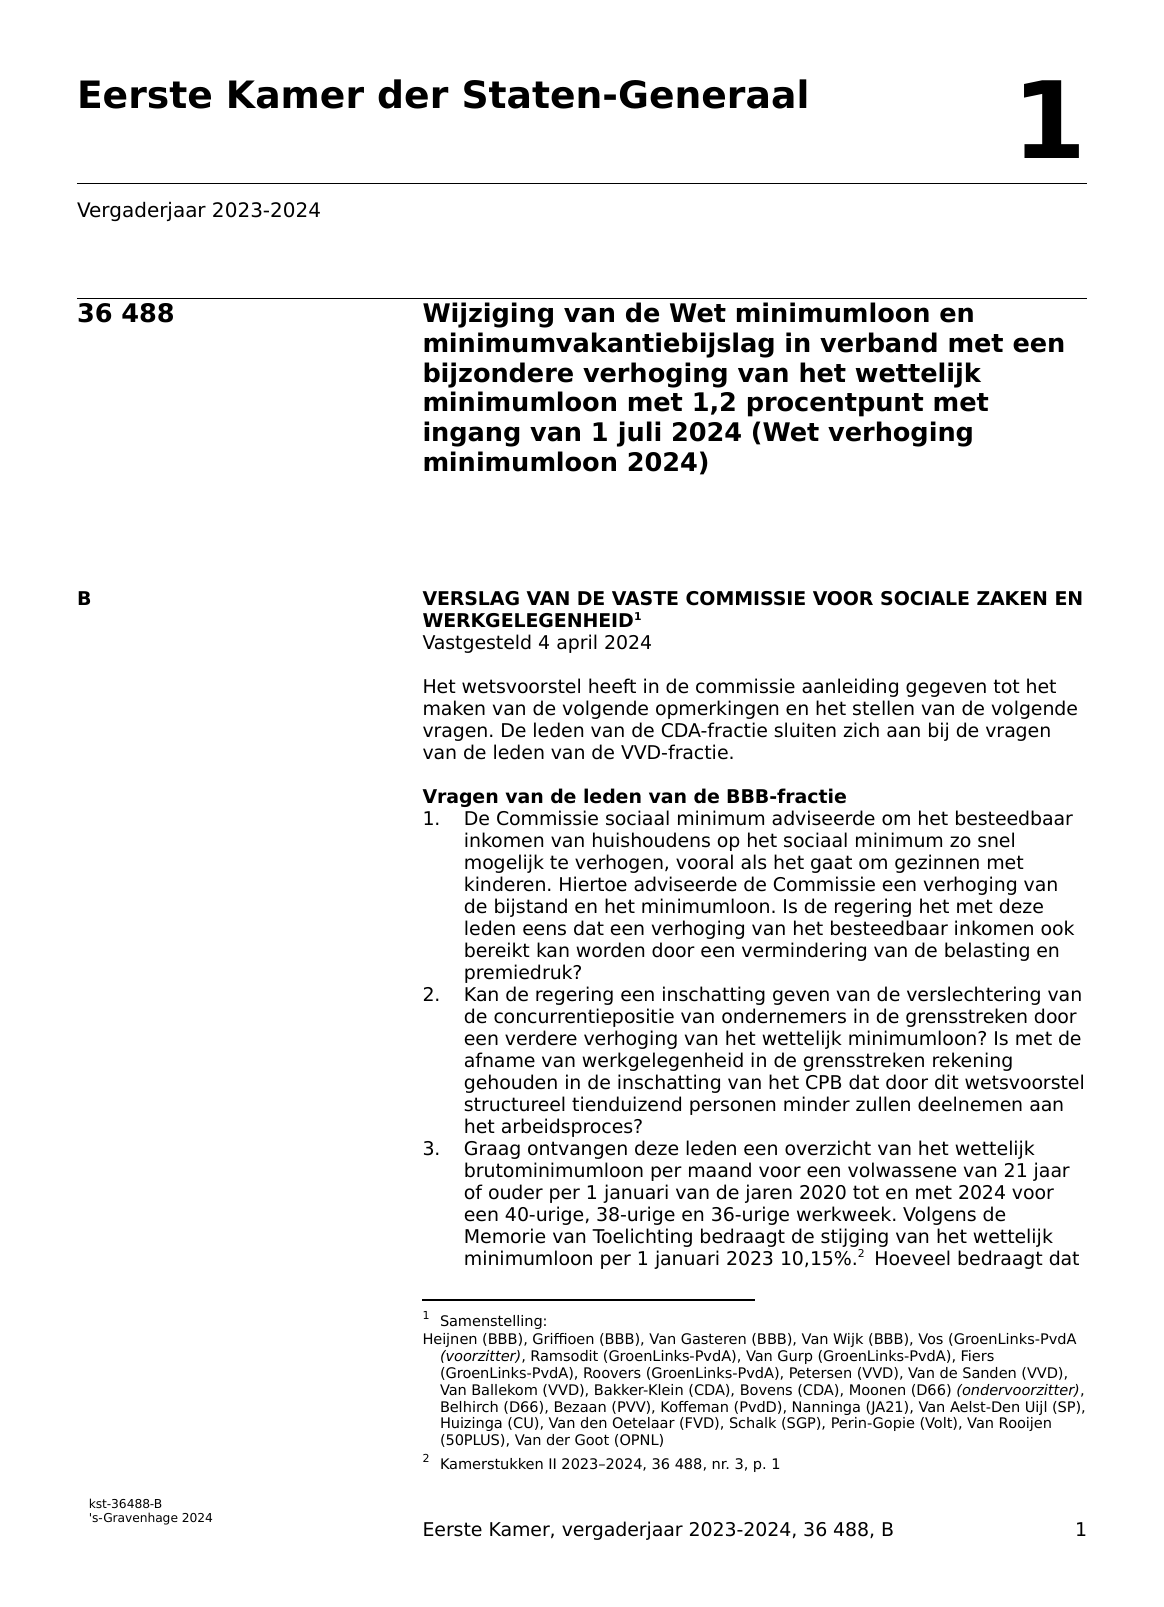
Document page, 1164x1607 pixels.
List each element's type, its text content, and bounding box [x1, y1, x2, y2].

text 3. Graag ontvangen deze leden een overzicht van het wettelijk brutominimumloon per maand voor een volwassene van 21 jaar of ouder per 1 januari van de jaren 2020 tot en met 2024 voor een 40-urige, 38-urige en 36-urige werkweek. Volgens de Memorie van Toelichting bedraagt de stijging van het wettelijk minimumloon per 1 januari 2023 10,15%. Hoeveel bedraagt dat [422, 1138, 1087, 1270]
subtitle 36 488 Wijziging van de Wet minimumloon en minimumvakantiebijslag in verband met een bijzondere verhoging van het wettelijk minimumloon met 1,2 procentpunt met ingang van 1 juli 2024 (Wet verhoging minimumloon 2024) [77, 299, 1087, 477]
subtitle Vragen van de leden van de BBB-fractie [422, 786, 1087, 808]
text 2. Kan de regering een inschatting geven van de verslechtering van de concurrentiepositie van ondernemers in de grensstreken door een verdere verhoging van het wettelijk minimumloon? Is met de afname van werkgelegenheid in de grensstreken rekening gehouden in de inschatting van het CPB dat door dit wetsvoorstel structureel tienduizend personen minder zullen deelnemen aan het arbeidsproces? [422, 984, 1087, 1138]
table_header 1 [886, 59, 1087, 183]
text Heijnen (BBB), Griffioen (BBB), Van Gasteren (BBB), Van Wijk (BBB), Vos (GroenLinks-PvdA (voorzitter), Ramsodit (GroenLinks-PvdA), Van Gurp (GroenLinks-PvdA), Fiers (GroenLinks-PvdA), Roovers (GroenLinks-PvdA), Petersen (VVD), Van de Sanden (VVD), Van Ballekom (VVD), Bakker-Klein (CDA), Bovens (CDA), Moonen (D66) (ondervoorzitter), Belhirch (D66), Bezaan (PVV), Koffeman (PvdD), Nanninga (JA21), Van Aelst-Den Uijl (SP), Huizinga (CU), Van den Oetelaar (FVD), Schalk (SGP), Perin-Gopie (Volt), Van Rooijen (50PLUS), Van der Goot (OPNL) [422, 1331, 1087, 1449]
text Vastgesteld 4 april 2024 [422, 632, 1087, 654]
subtitle B VERSLAG VAN DE VASTE COMMISSIE VOOR SOCIALE ZAKEN EN WERKGELEGENHEID [77, 588, 1087, 632]
text Samenstelling: [422, 1309, 1087, 1331]
text Het wetsvoorstel heeft in de commissie aanleiding gegeven tot het maken van de volgende opmerkingen en het stellen van de volgende vragen. De leden van de CDA-fractie sluiten zich aan bij de vragen van de leden van de VVD-fractie. [422, 676, 1087, 764]
table_header Eerste Kamer der Staten-Generaal [77, 59, 886, 183]
text Kamerstukken II 2023–2024, 36 488, nr. 3, p. 1 [422, 1452, 1087, 1474]
text 's-Gravenhage 2024 [88, 1511, 323, 1525]
text 1. De Commissie sociaal minimum adviseerde om het besteedbaar inkomen van huishoudens op het sociaal minimum zo snel mogelijk te verhogen, vooral als het gaat om gezinnen met kinderen. Hiertoe adviseerde de Commissie een verhoging van de bijstand en het minimumloon. Is de regering het met deze leden eens dat een verhoging van het besteedbaar inkomen ook bereikt kan worden door een vermindering van de belasting en premiedruk? [422, 808, 1087, 984]
text kst-36488-B [88, 1497, 323, 1511]
table_cell Vergaderjaar 2023-2024 [77, 184, 1087, 298]
